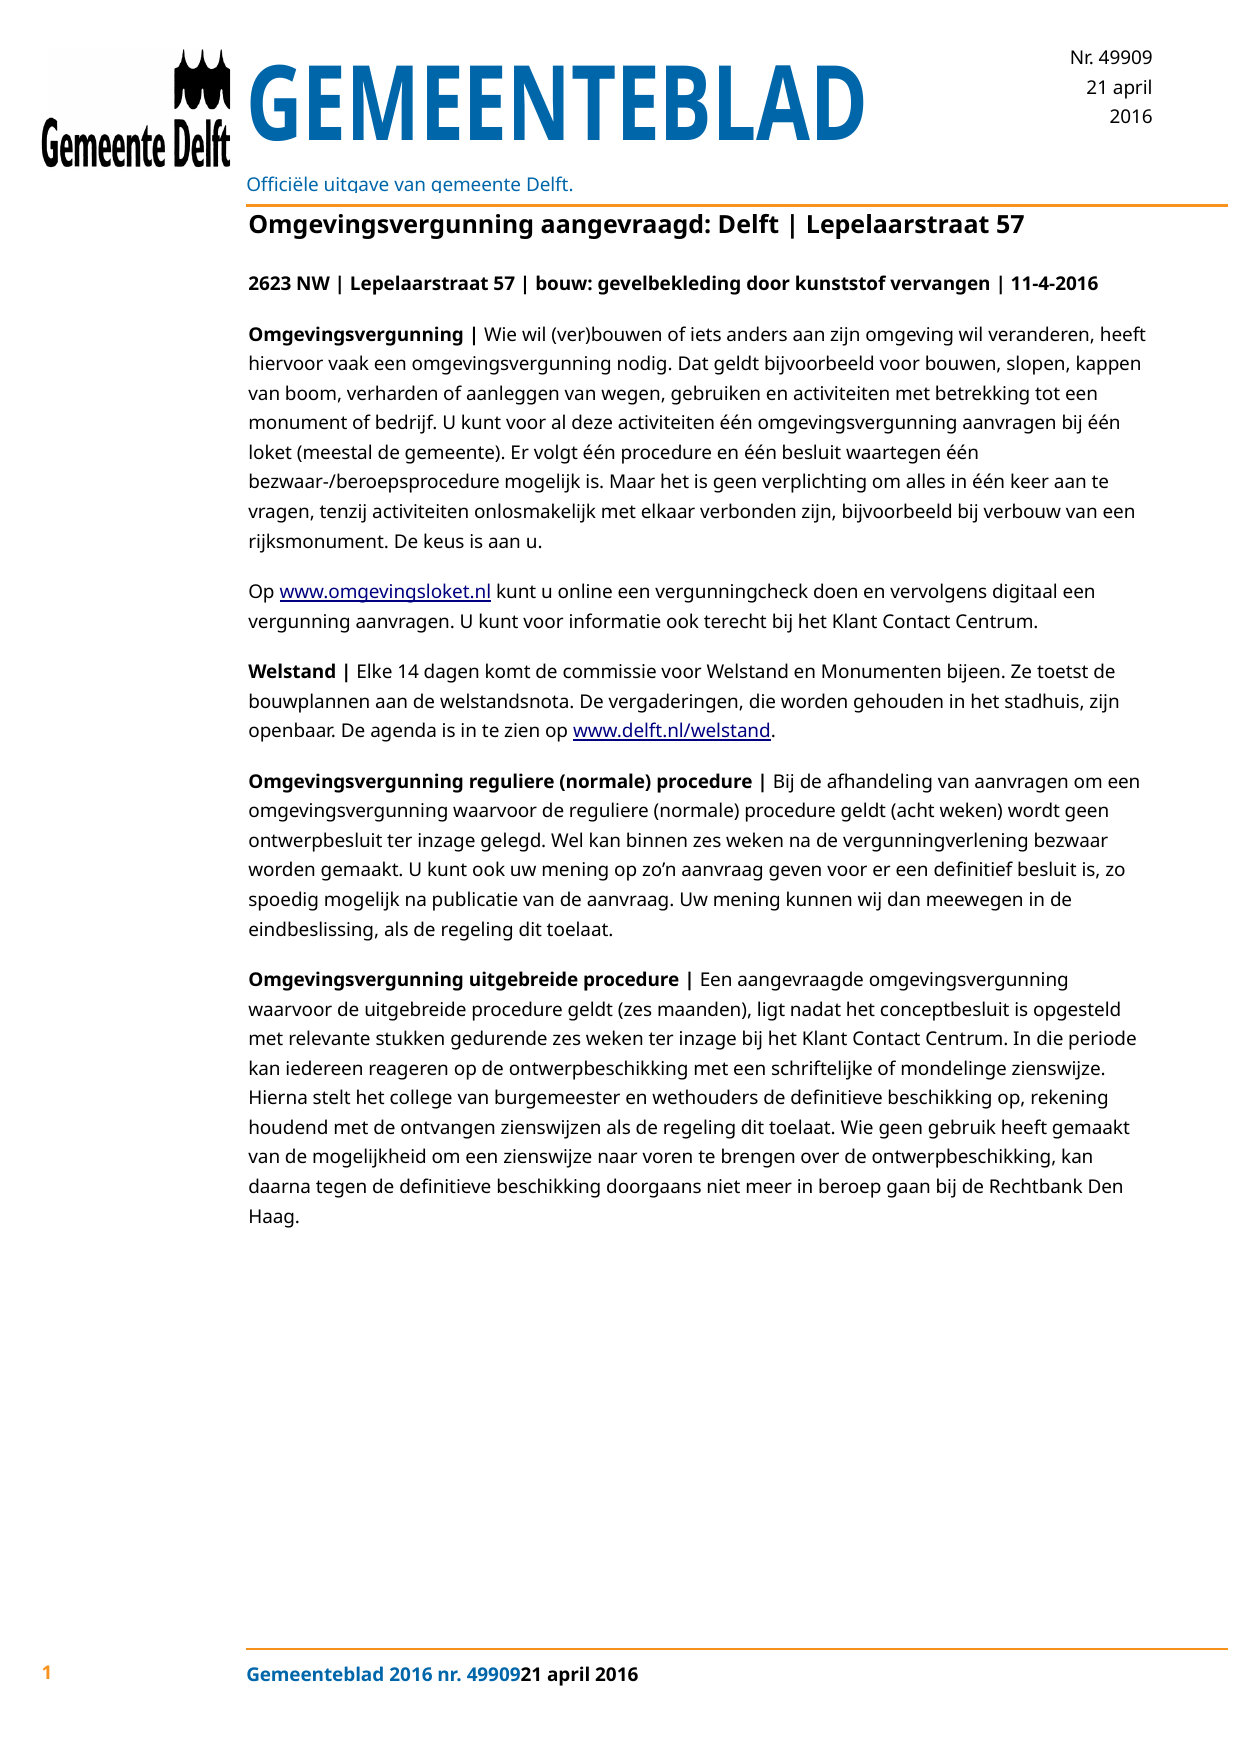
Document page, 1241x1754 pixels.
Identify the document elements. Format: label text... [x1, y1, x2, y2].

text Omgevingsvergunning reguliere (normale) procedure | Bij de afhandeling van aanvragen om een omgevingsvergunning waarvoor de reguliere (normale) procedure geldt (acht weken) wordt geen ontwerpbesluit ter inzage gelegd. Wel kan binnen zes weken na de vergunningverlening bezwaar worden gemaakt. U kunt ook uw mening op zo’n aanvraag geven voor er een definitief besluit is, zo spoedig mogelijk na publicatie van de aanvraag. Uw mening kunnen wij dan meewegen in de eindbeslissing, als de regeling dit toelaat. [248, 768, 1152, 941]
picture [41, 47, 231, 172]
text Op www.omgevingsloket.nl kunt u online een vergunningcheck doen en vervolgens digitaal een vergunning aanvragen. U kunt voor informatie ook terecht bij het Klant Contact Centrum. [248, 578, 1152, 633]
text Omgevingsvergunning uitgebreide procedure | Een aangevraagde omgevingsvergunning waarvoor de uitgebreide procedure geldt (zes maanden), ligt nadat het conceptbesluit is opgesteld met relevante stukken gedurende zes weken ter inzage bij het Klant Contact Centrum. In die periode kan iedereen reageren op de ontwerpbeschikking met een schriftelijke of mondelinge zienswijze. Hierna stelt het college van burgemeester en wethouders de definitieve beschikking op, rekening houdend met de ontvangen zienswijzen als de regeling dit toelaat. Wie geen gebruik heeft gemaakt van de mogelijkheid om een zienswijze naar voren te brengen over de ontwerpbeschikking, kan daarna tegen de definitieve beschikking doorgaans niet meer in beroep gaan bij de Rechtbank Den Haag. [248, 966, 1152, 1228]
text Omgevingsvergunning | Wie wil (ver)bouwen of iets anders aan zijn omgeving wil veranderen, heeft hiervoor vaak een omgevingsvergunning nodig. Dat geldt bijvoorbeeld voor bouwen, slopen, kappen van boom, verharden of aanleggen van wegen, gebruiken en activiteiten met betrekking tot een monument of bedrijf. U kunt voor al deze activiteiten één omgevingsvergunning aanvragen bij één loket (meestal de gemeente). Er volgt één procedure en één besluit waartegen één bezwaar-/beroepsprocedure mogelijk is. Maar het is geen verplichting om alles in één keer aan te vragen, tenzij activiteiten onlosmakelijk met elkaar verbonden zijn, bijvoorbeeld bij verbouw van een rijksmonument. De keus is aan u. [248, 321, 1152, 553]
text Omgevingsvergunning aangevraagd: Delft | Lepelaarstraat 57 [248, 207, 1152, 241]
text Welstand | Elke 14 dagen komt de commissie voor Welstand en Monumenten bijeen. Ze toetst de bouwplannen aan de welstandsnota. De vergaderingen, die worden gehouden in het stadhuis, zijn openbaar. De agenda is in te zien op www.delft.nl/welstand. [248, 658, 1152, 743]
text 2623 NW | Lepelaarstraat 57 | bouw: gevelbekleding door kunststof vervangen | 11-4-2016 [248, 270, 1152, 296]
